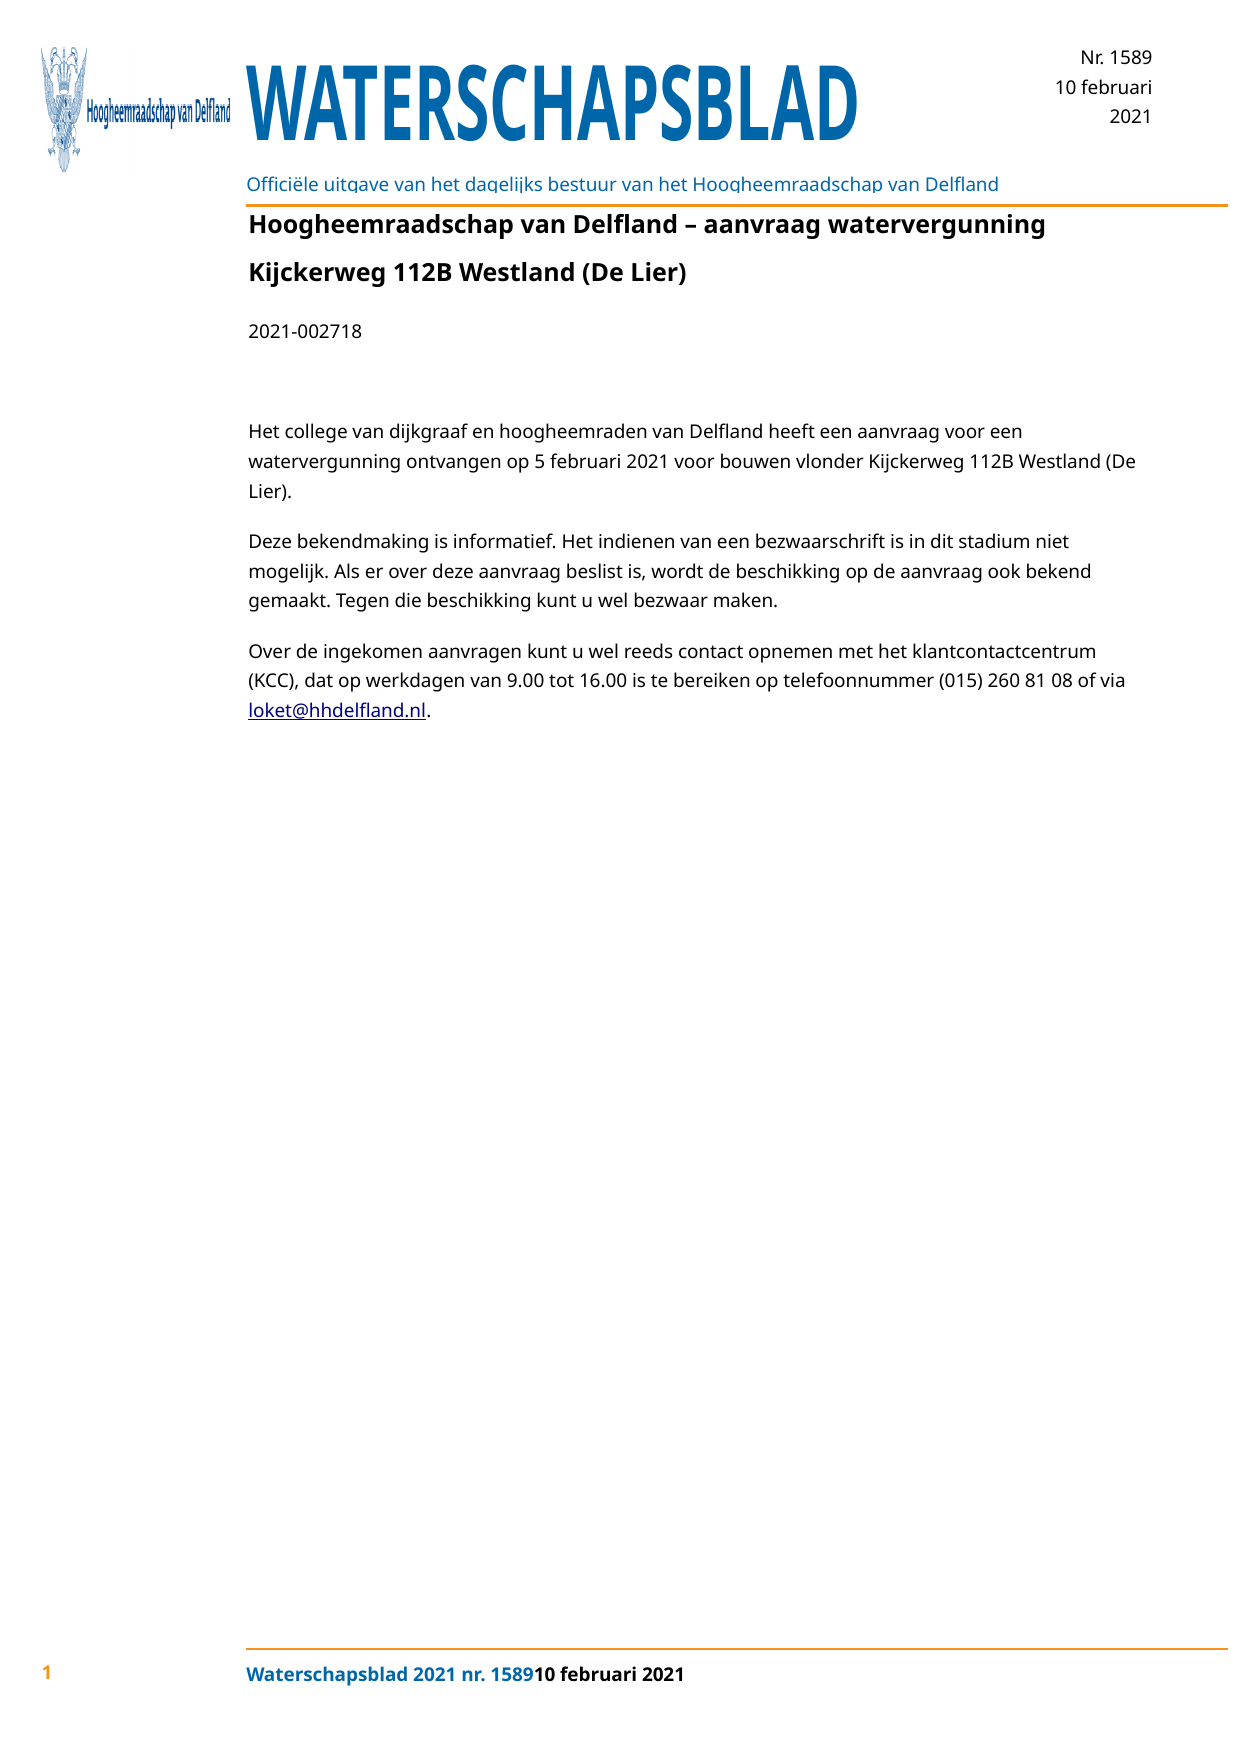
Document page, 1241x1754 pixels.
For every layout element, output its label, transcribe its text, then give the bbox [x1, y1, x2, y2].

picture [41, 47, 231, 172]
text 2021-002718 [248, 318, 1152, 344]
text Hoogheemraadschap van Delfland – aanvraag watervergunning Kijckerweg 112B Westland (De Lier) [248, 207, 1152, 288]
text Deze bekendmaking is informatief. Het indienen van een bezwaarschrift is in dit stadium niet mogelijk. Als er over deze aanvraag beslist is, wordt de beschikking op de aanvraag ook bekend gemaakt. Tegen die beschikking kunt u wel bezwaar maken. [248, 528, 1152, 613]
text Over de ingekomen aanvragen kunt u wel reeds contact opnemen met het klantcontactcentrum (KCC), dat op werkdagen van 9.00 tot 16.00 is te bereiken op telefoonnummer (015) 260 81 08 of via loket@hhdelfland.nl. [248, 638, 1152, 723]
text Het college van dijkgraaf en hoogheemraden van Delfland heeft een aanvraag voor een watervergunning ontvangen op 5 februari 2021 voor bouwen vlonder Kijckerweg 112B Westland (De Lier). [248, 419, 1152, 504]
